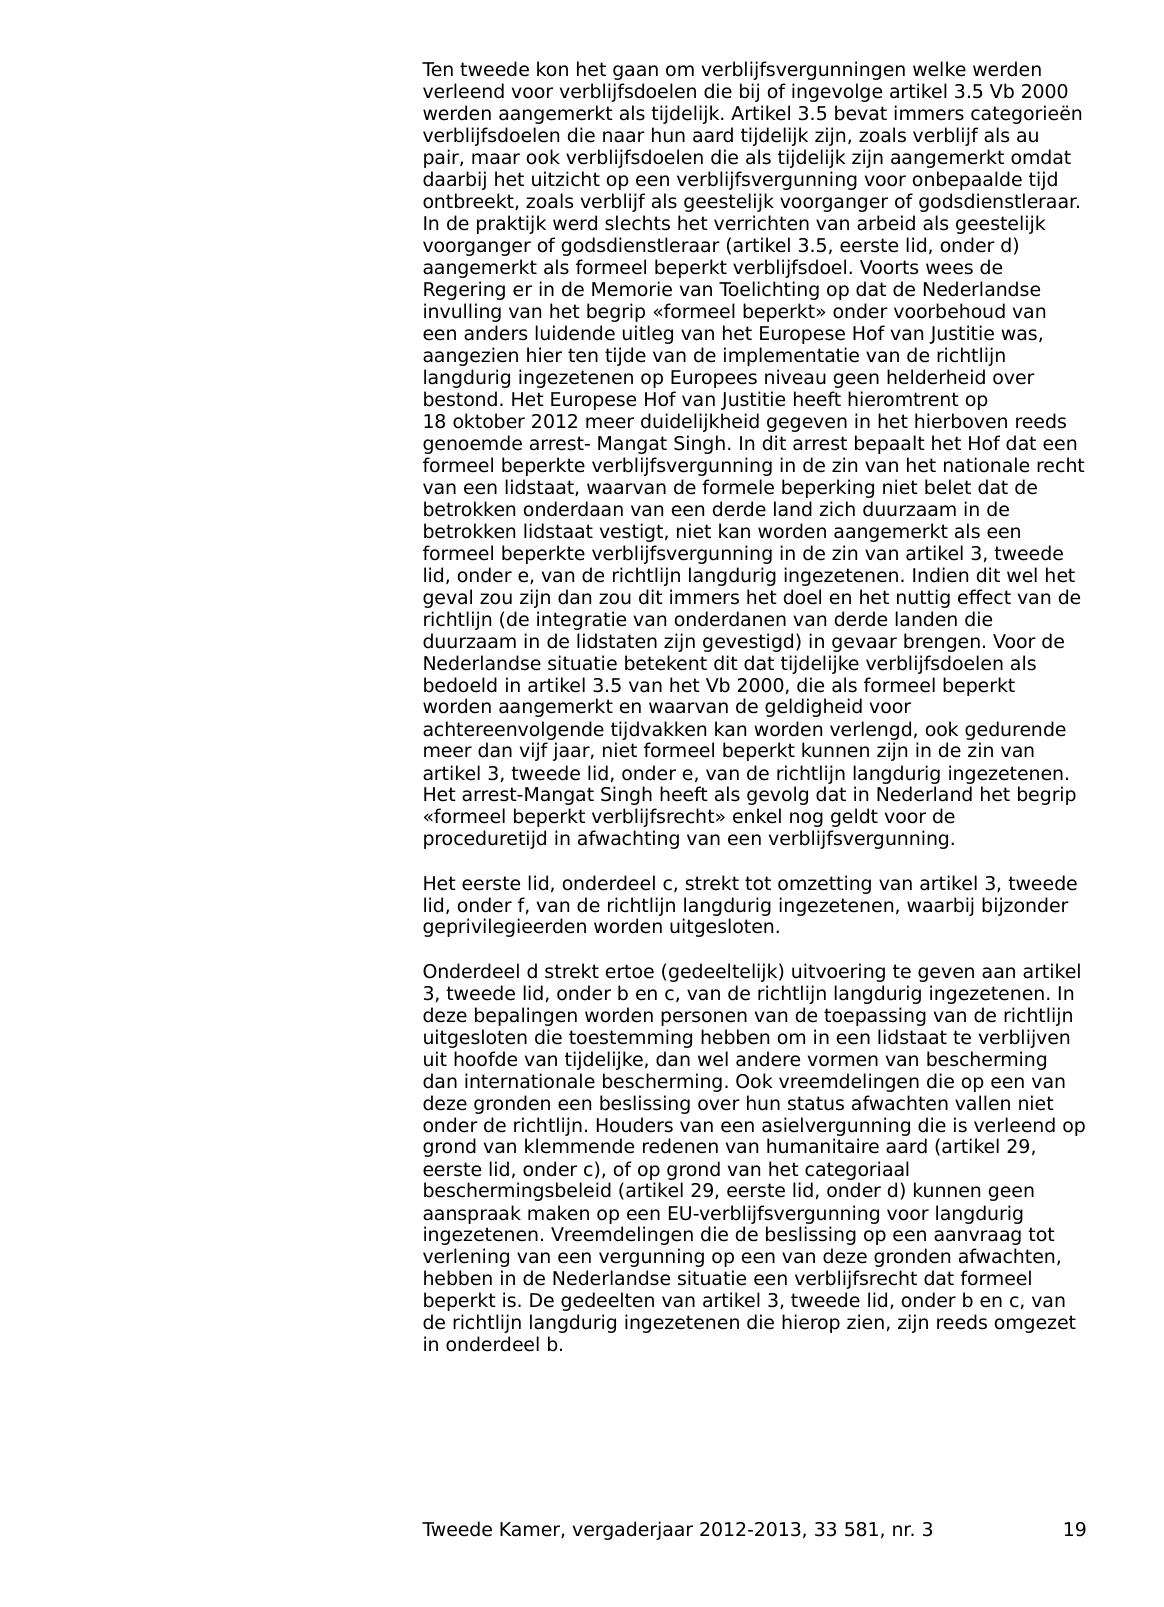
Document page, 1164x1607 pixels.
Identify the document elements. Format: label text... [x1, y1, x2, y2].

text Ten tweede kon het gaan om verblijfsvergunningen welke werden verleend voor verblijfsdoelen die bij of ingevolge artikel 3.5 Vb 2000 werden aangemerkt als tijdelijk. Artikel 3.5 bevat immers categorieën verblijfsdoelen die naar hun aard tijdelijk zijn, zoals verblijf als au pair, maar ook verblijfsdoelen die als tijdelijk zijn aangemerkt omdat daarbij het uitzicht op een verblijfsvergunning voor onbepaalde tijd ontbreekt, zoals verblijf als geestelijk voorganger of godsdienstleraar. In de praktijk werd slechts het verrichten van arbeid als geestelijk voorganger of godsdienstleraar (artikel 3.5, eerste lid, onder d) aangemerkt als formeel beperkt verblijfsdoel. Voorts wees de Regering er in de Memorie van Toelichting op dat de Nederlandse invulling van het begrip «formeel beperkt» onder voorbehoud van een anders luidende uitleg van het Europese Hof van Justitie was, aangezien hier ten tijde van de implementatie van de richtlijn langdurig ingezetenen op Europees niveau geen helderheid over bestond. Het Europese Hof van Justitie heeft hieromtrent op 18 oktober 2012 meer duidelijkheid gegeven in het hierboven reeds genoemde arrest- Mangat Singh. In dit arrest bepaalt het Hof dat een formeel beperkte verblijfsvergunning in de zin van het nationale recht van een lidstaat, waarvan de formele beperking niet belet dat de betrokken onderdaan van een derde land zich duurzaam in de betrokken lidstaat vestigt, niet kan worden aangemerkt als een formeel beperkte verblijfsvergunning in de zin van artikel 3, tweede lid, onder e, van de richtlijn langdurig ingezetenen. Indien dit wel het geval zou zijn dan zou dit immers het doel en het nuttig effect van de richtlijn (de integratie van onderdanen van derde landen die duurzaam in de lidstaten zijn gevestigd) in gevaar brengen. Voor de Nederlandse situatie betekent dit dat tijdelijke verblijfsdoelen als bedoeld in artikel 3.5 van het Vb 2000, die als formeel beperkt worden aangemerkt en waarvan de geldigheid voor achtereenvolgende tijdvakken kan worden verlengd, ook gedurende meer dan vijf jaar, niet formeel beperkt kunnen zijn in de zin van artikel 3, tweede lid, onder e, van de richtlijn langdurig ingezetenen. Het arrest-Mangat Singh heeft als gevolg dat in Nederland het begrip «formeel beperkt verblijfsrecht» enkel nog geldt voor de proceduretijd in afwachting van een verblijfsvergunning. [422, 59, 1087, 850]
text Het eerste lid, onderdeel c, strekt tot omzetting van artikel 3, tweede lid, onder f, van de richtlijn langdurig ingezetenen, waarbij bijzonder geprivilegieerden worden uitgesloten. [422, 872, 1087, 938]
text Onderdeel d strekt ertoe (gedeeltelijk) uitvoering te geven aan artikel 3, tweede lid, onder b en c, van de richtlijn langdurig ingezetenen. In deze bepalingen worden personen van de toepassing van de richtlijn uitgesloten die toestemming hebben om in een lidstaat te verblijven uit hoofde van tijdelijke, dan wel andere vormen van bescherming dan internationale bescherming. Ook vreemdelingen die op een van deze gronden een beslissing over hun status afwachten vallen niet onder de richtlijn. Houders van een asielvergunning die is verleend op grond van klemmende redenen van humanitaire aard (artikel 29, eerste lid, onder c), of op grond van het categoriaal beschermingsbeleid (artikel 29, eerste lid, onder d) kunnen geen aanspraak maken op een EU-verblijfsvergunning voor langdurig ingezetenen. Vreemdelingen die de beslissing op een aanvraag tot verlening van een vergunning op een van deze gronden afwachten, hebben in de Nederlandse situatie een verblijfsrecht dat formeel beperkt is. De gedeelten van artikel 3, tweede lid, onder b en c, van de richtlijn langdurig ingezetenen die hierop zien, zijn reeds omgezet in onderdeel b. [422, 961, 1087, 1356]
